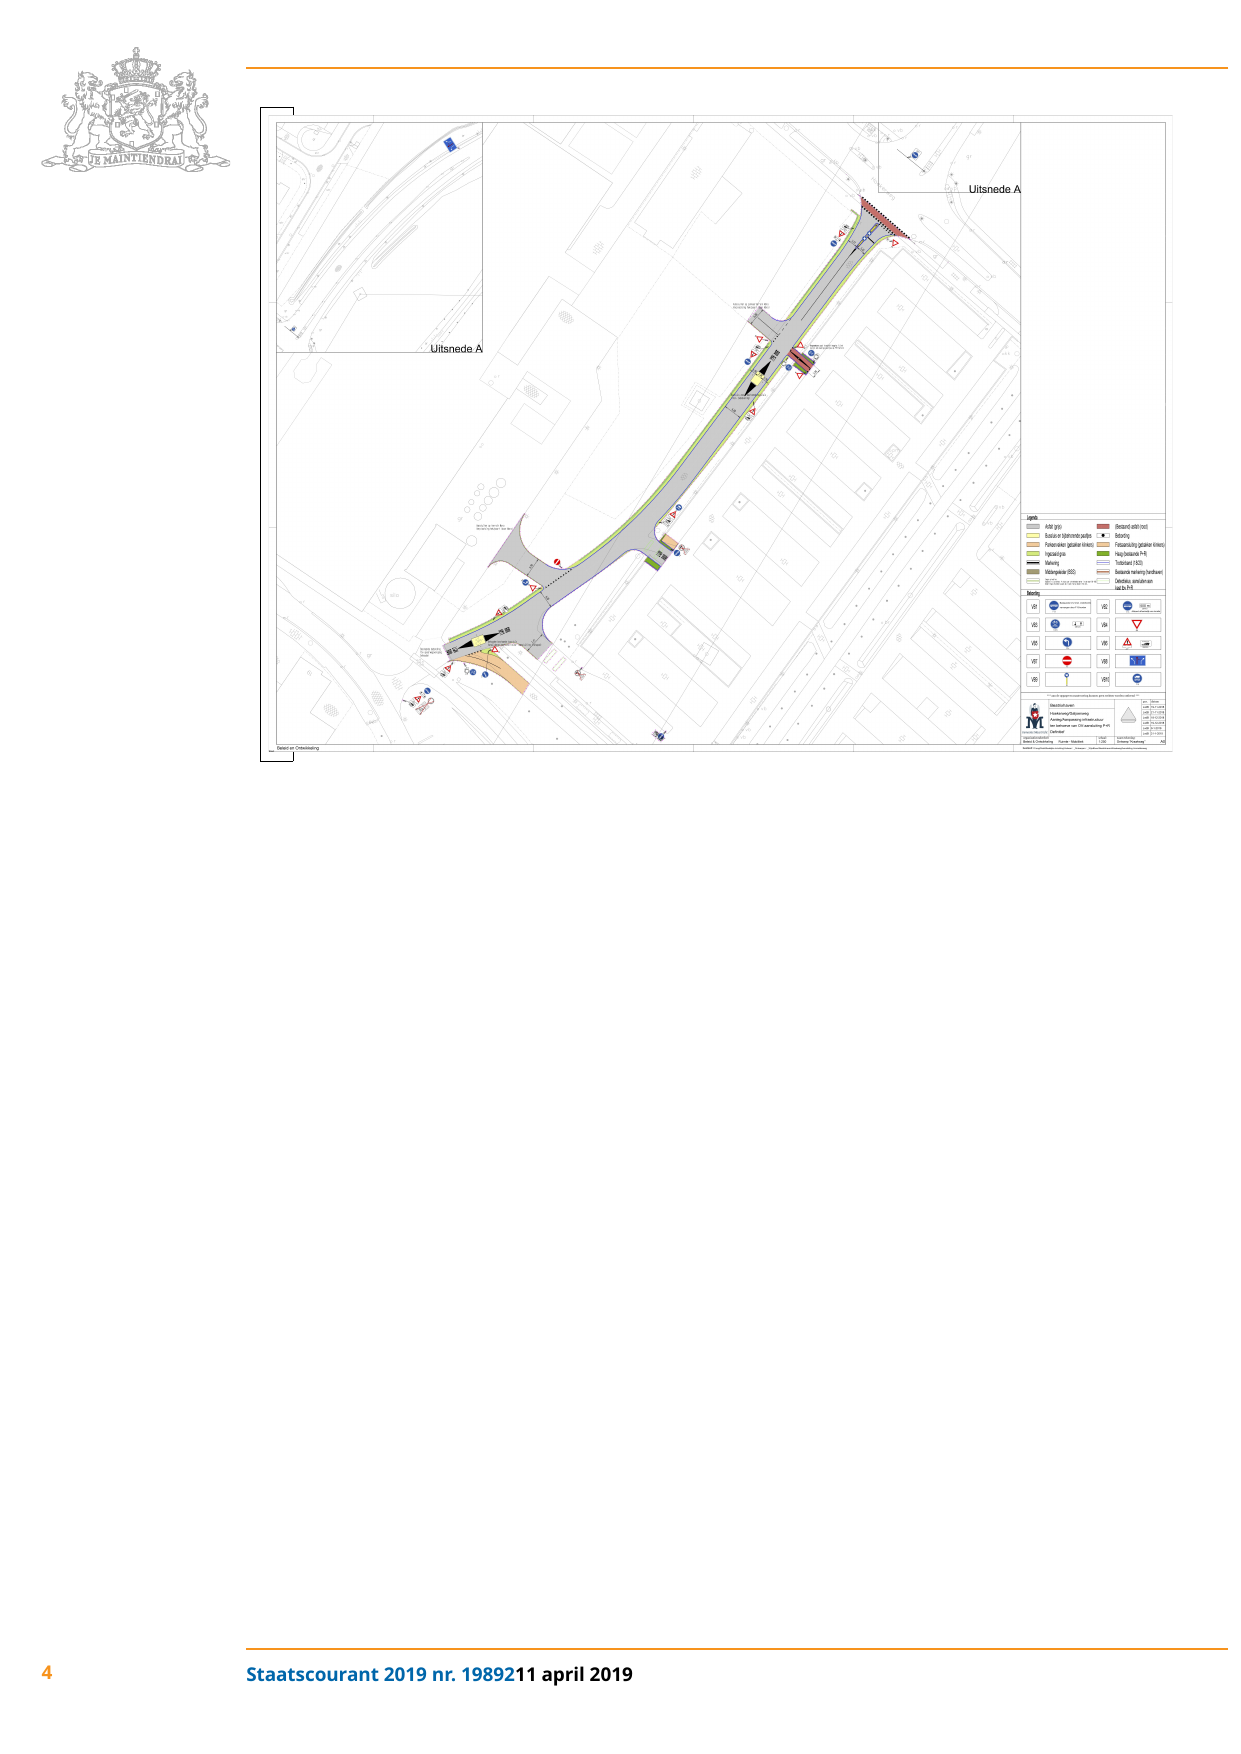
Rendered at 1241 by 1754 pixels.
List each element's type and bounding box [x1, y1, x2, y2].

picture [41, 47, 231, 172]
picture [268, 115, 1173, 752]
